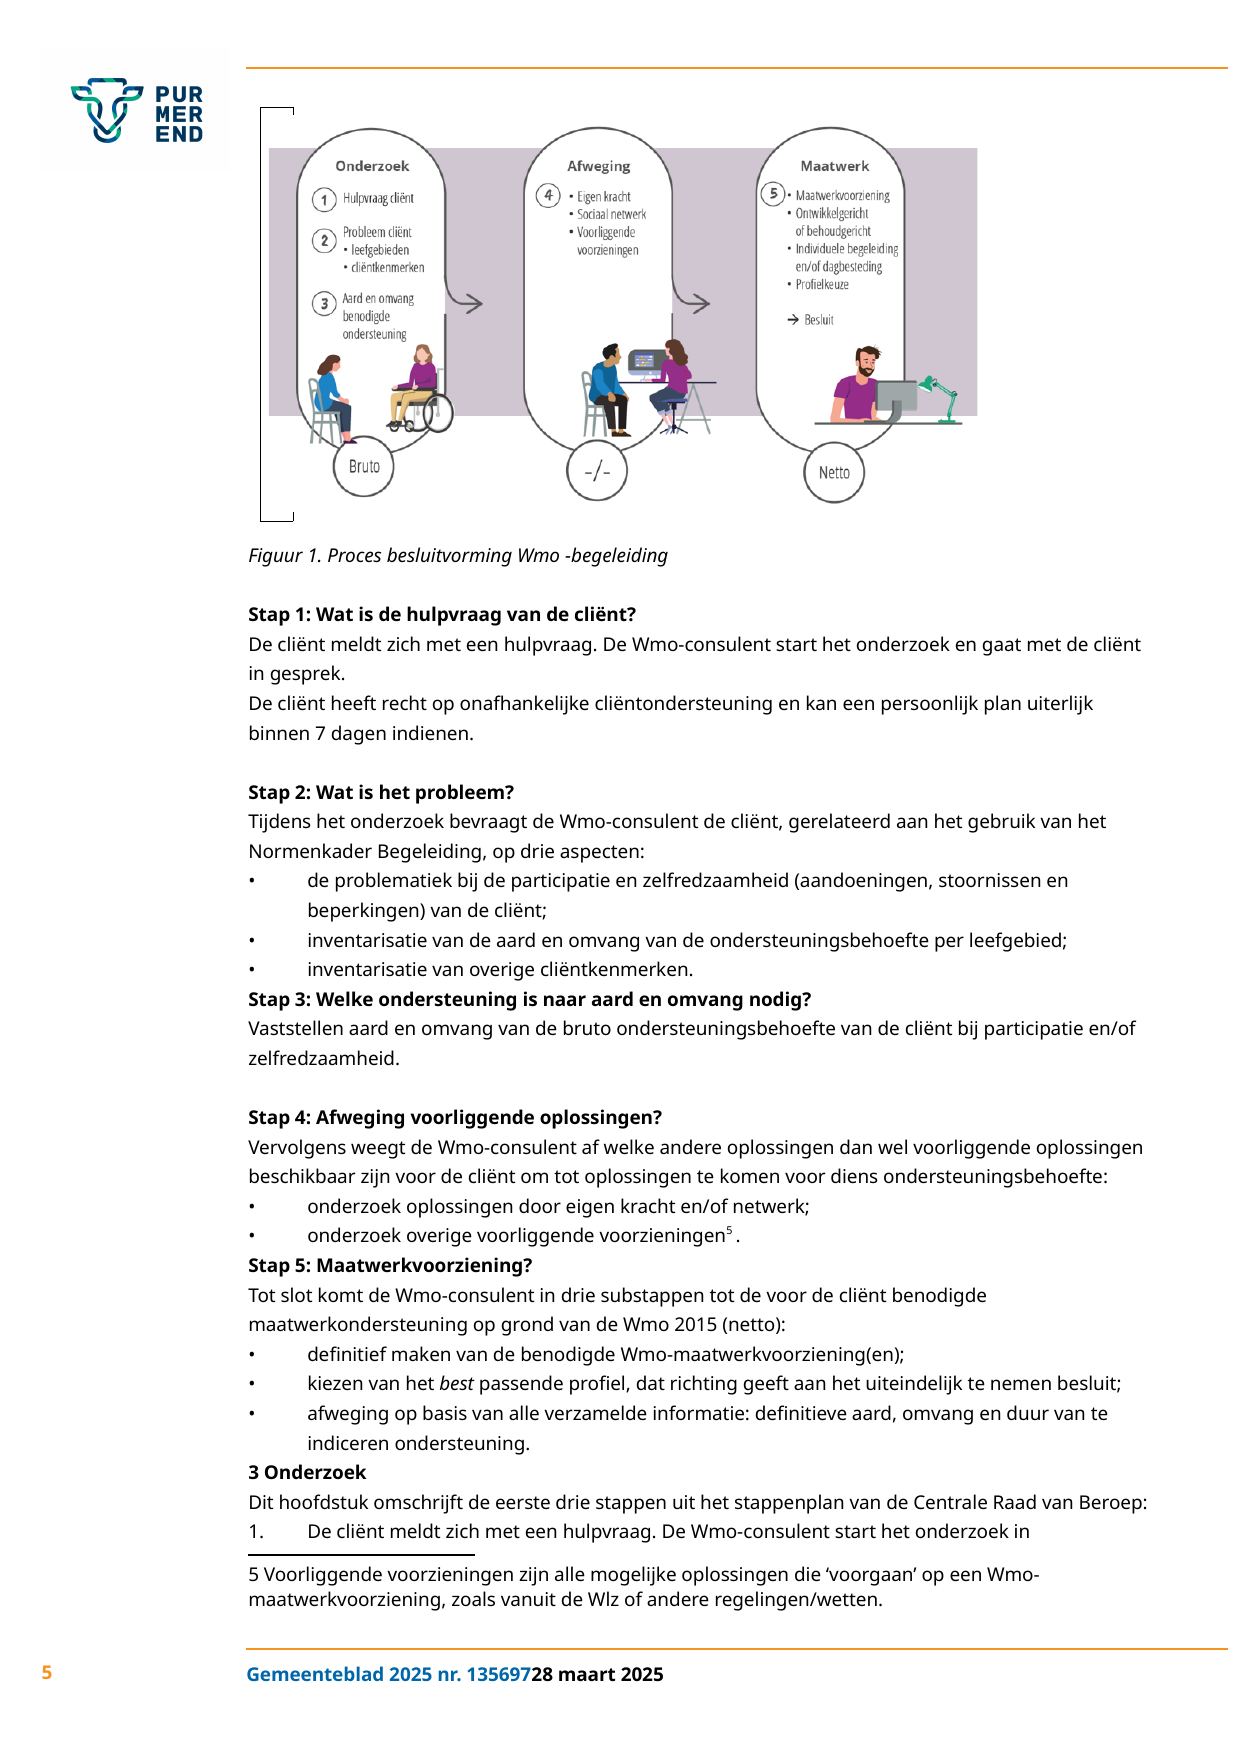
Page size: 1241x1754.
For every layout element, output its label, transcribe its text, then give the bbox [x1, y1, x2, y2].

list inventarisatie van overige cliëntkenmerken. [248, 956, 1152, 982]
text Stap 2: Wat is het probleem? [248, 779, 1152, 804]
picture [268, 115, 978, 512]
list onderzoek overige voorliggende voorzieningen. [248, 1223, 1152, 1248]
text Stap 1: Wat is de hulpvraag van de cliënt? [248, 601, 1152, 627]
list definitief maken van de benodigde Wmo-maatwerkvoorziening(en); [248, 1341, 1152, 1367]
text De cliënt heeft recht op onafhankelijke cliëntondersteuning en kan een persoonlijk plan uiterlijk binnen 7 dagen indienen. [248, 690, 1152, 745]
text Stap 4: Afweging voorliggende oplossingen? [248, 1104, 1152, 1130]
list de problematiek bij de participatie en zelfredzaamheid (aandoeningen, stoornissen en beperkingen) van de cliënt; [248, 868, 1152, 923]
text Dit hoofdstuk omschrijft de eerste drie stappen uit het stappenplan van de Centrale Raad van Beroep: [248, 1489, 1152, 1514]
text 3 Onderzoek [248, 1459, 1152, 1485]
text Vervolgens weegt de Wmo-consulent af welke andere oplossingen dan wel voorliggende oplossingen beschikbaar zijn voor de cliënt om tot oplossingen te komen voor diens ondersteuningsbehoefte: [248, 1134, 1152, 1189]
list inventarisatie van de aard en omvang van de ondersteuningsbehoefte per leefgebied; [248, 927, 1152, 952]
text De cliënt meldt zich met een hulpvraag. De Wmo-consulent start het onderzoek en gaat met de cliënt in gesprek. [248, 631, 1152, 686]
list kiezen van het best passende profiel, dat richting geeft aan het uiteindelijk te nemen besluit; [248, 1371, 1152, 1396]
text Vaststellen aard en omvang van de bruto ondersteuningsbehoefte van de cliënt bij participatie en/of zelfredzaamheid. [248, 1016, 1152, 1071]
picture [41, 47, 231, 172]
list onderzoek oplossingen door eigen kracht en/of netwerk; [248, 1193, 1152, 1219]
text Tot slot komt de Wmo-consulent in drie substappen tot de voor de cliënt benodigde maatwerkondersteuning op grond van de Wmo 2015 (netto): [248, 1282, 1152, 1337]
list afweging op basis van alle verzamelde informatie: definitieve aard, omvang en duur van te indiceren ondersteuning. [248, 1400, 1152, 1455]
text Stap 5: Maatwerkvoorziening? [248, 1252, 1152, 1278]
list Voorliggende voorzieningen zijn alle mogelijke oplossingen die ‘voorgaan’ op een Wmo-maatwerkvoorziening, zoals vanuit de Wlz of andere regelingen/wetten. [248, 1561, 1152, 1612]
text Stap 3: Welke ondersteuning is naar aard en omvang nodig? [248, 986, 1152, 1012]
text Figuur 1. Proces besluitvorming Wmo -begeleiding [248, 542, 1152, 568]
list De cliënt meldt zich met een hulpvraag. De Wmo-consulent start het onderzoek in [248, 1518, 1152, 1544]
text Tijdens het onderzoek bevraagt de Wmo-consulent de cliënt, gerelateerd aan het gebruik van het Normenkader Begeleiding, op drie aspecten: [248, 808, 1152, 864]
